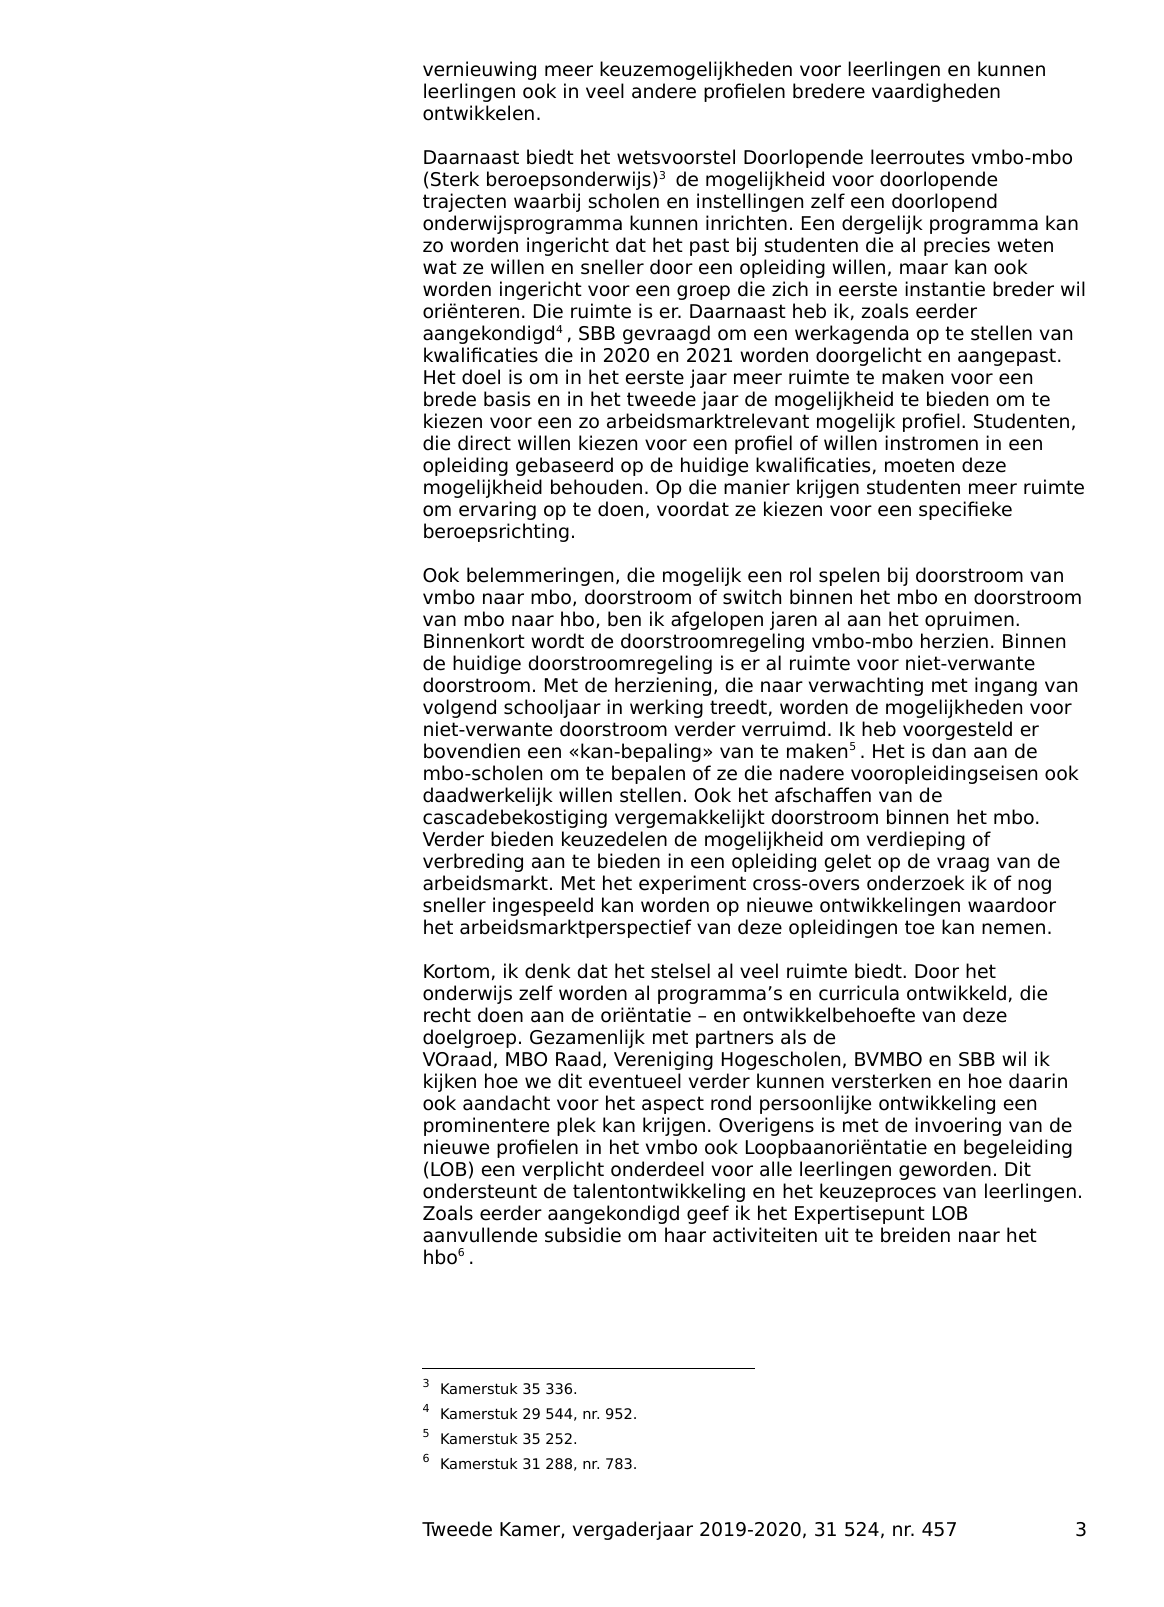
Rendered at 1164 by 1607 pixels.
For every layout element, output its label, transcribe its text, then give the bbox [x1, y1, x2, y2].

text Daarnaast biedt het wetsvoorstel Doorlopende leerroutes vmbo-mbo (Sterk beroepsonderwijs) de mogelijkheid voor doorlopende trajecten waarbij scholen en instellingen zelf een doorlopend onderwijsprogramma kunnen inrichten. Een dergelijk programma kan zo worden ingericht dat het past bij studenten die al precies weten wat ze willen en sneller door een opleiding willen, maar kan ook worden ingericht voor een groep die zich in eerste instantie breder wil oriënteren. Die ruimte is er. Daarnaast heb ik, zoals eerder aangekondigd, SBB gevraagd om een werkagenda op te stellen van kwalificaties die in 2020 en 2021 worden doorgelicht en aangepast. Het doel is om in het eerste jaar meer ruimte te maken voor een brede basis en in het tweede jaar de mogelijkheid te bieden om te kiezen voor een zo arbeidsmarktrelevant mogelijk profiel. Studenten, die direct willen kiezen voor een profiel of willen instromen in een opleiding gebaseerd op de huidige kwalificaties, moeten deze mogelijkheid behouden. Op die manier krijgen studenten meer ruimte om ervaring op te doen, voordat ze kiezen voor een specifieke beroepsrichting. [422, 147, 1087, 543]
text Kamerstuk 35 336. [422, 1377, 1087, 1399]
text Kamerstuk 35 252. [422, 1427, 1087, 1449]
text Kamerstuk 29 544, nr. 952. [422, 1402, 1087, 1424]
text Kamerstuk 31 288, nr. 783. [422, 1452, 1087, 1474]
text Kortom, ik denk dat het stelsel al veel ruimte biedt. Door het onderwijs zelf worden al programma’s en curricula ontwikkeld, die recht doen aan de oriëntatie – en ontwikkelbehoefte van deze doelgroep. Gezamenlijk met partners als de [422, 961, 1087, 1049]
text VOraad, MBO Raad, Vereniging Hogescholen, BVMBO en SBB wil ik kijken hoe we dit eventueel verder kunnen versterken en hoe daarin ook aandacht voor het aspect rond persoonlijke ontwikkeling een prominentere plek kan krijgen. Overigens is met de invoering van de nieuwe profielen in het vmbo ook Loopbaanoriëntatie en begeleiding (LOB) een verplicht onderdeel voor alle leerlingen geworden. Dit ondersteunt de talentontwikkeling en het keuzeproces van leerlingen. Zoals eerder aangekondigd geef ik het Expertisepunt LOB aanvullende subsidie om haar activiteiten uit te breiden naar het hbo. [422, 1049, 1087, 1268]
text Ook belemmeringen, die mogelijk een rol spelen bij doorstroom van vmbo naar mbo, doorstroom of switch binnen het mbo en doorstroom van mbo naar hbo, ben ik afgelopen jaren al aan het opruimen. Binnenkort wordt de doorstroomregeling vmbo-mbo herzien. Binnen de huidige doorstroomregeling is er al ruimte voor niet-verwante doorstroom. Met de herziening, die naar verwachting met ingang van volgend schooljaar in werking treedt, worden de mogelijkheden voor niet-verwante doorstroom verder verruimd. Ik heb voorgesteld er bovendien een «kan-bepaling» van te maken. Het is dan aan de mbo-scholen om te bepalen of ze die nadere vooropleidingseisen ook daadwerkelijk willen stellen. Ook het afschaffen van de cascadebekostiging vergemakkelijkt doorstroom binnen het mbo. Verder bieden keuzedelen de mogelijkheid om verdieping of verbreding aan te bieden in een opleiding gelet op de vraag van de arbeidsmarkt. Met het experiment cross-overs onderzoek ik of nog sneller ingespeeld kan worden op nieuwe ontwikkelingen waardoor het arbeidsmarktperspectief van deze opleidingen toe kan nemen. [422, 565, 1087, 939]
text vernieuwing meer keuzemogelijkheden voor leerlingen en kunnen leerlingen ook in veel andere profielen bredere vaardigheden ontwikkelen. [422, 59, 1087, 125]
